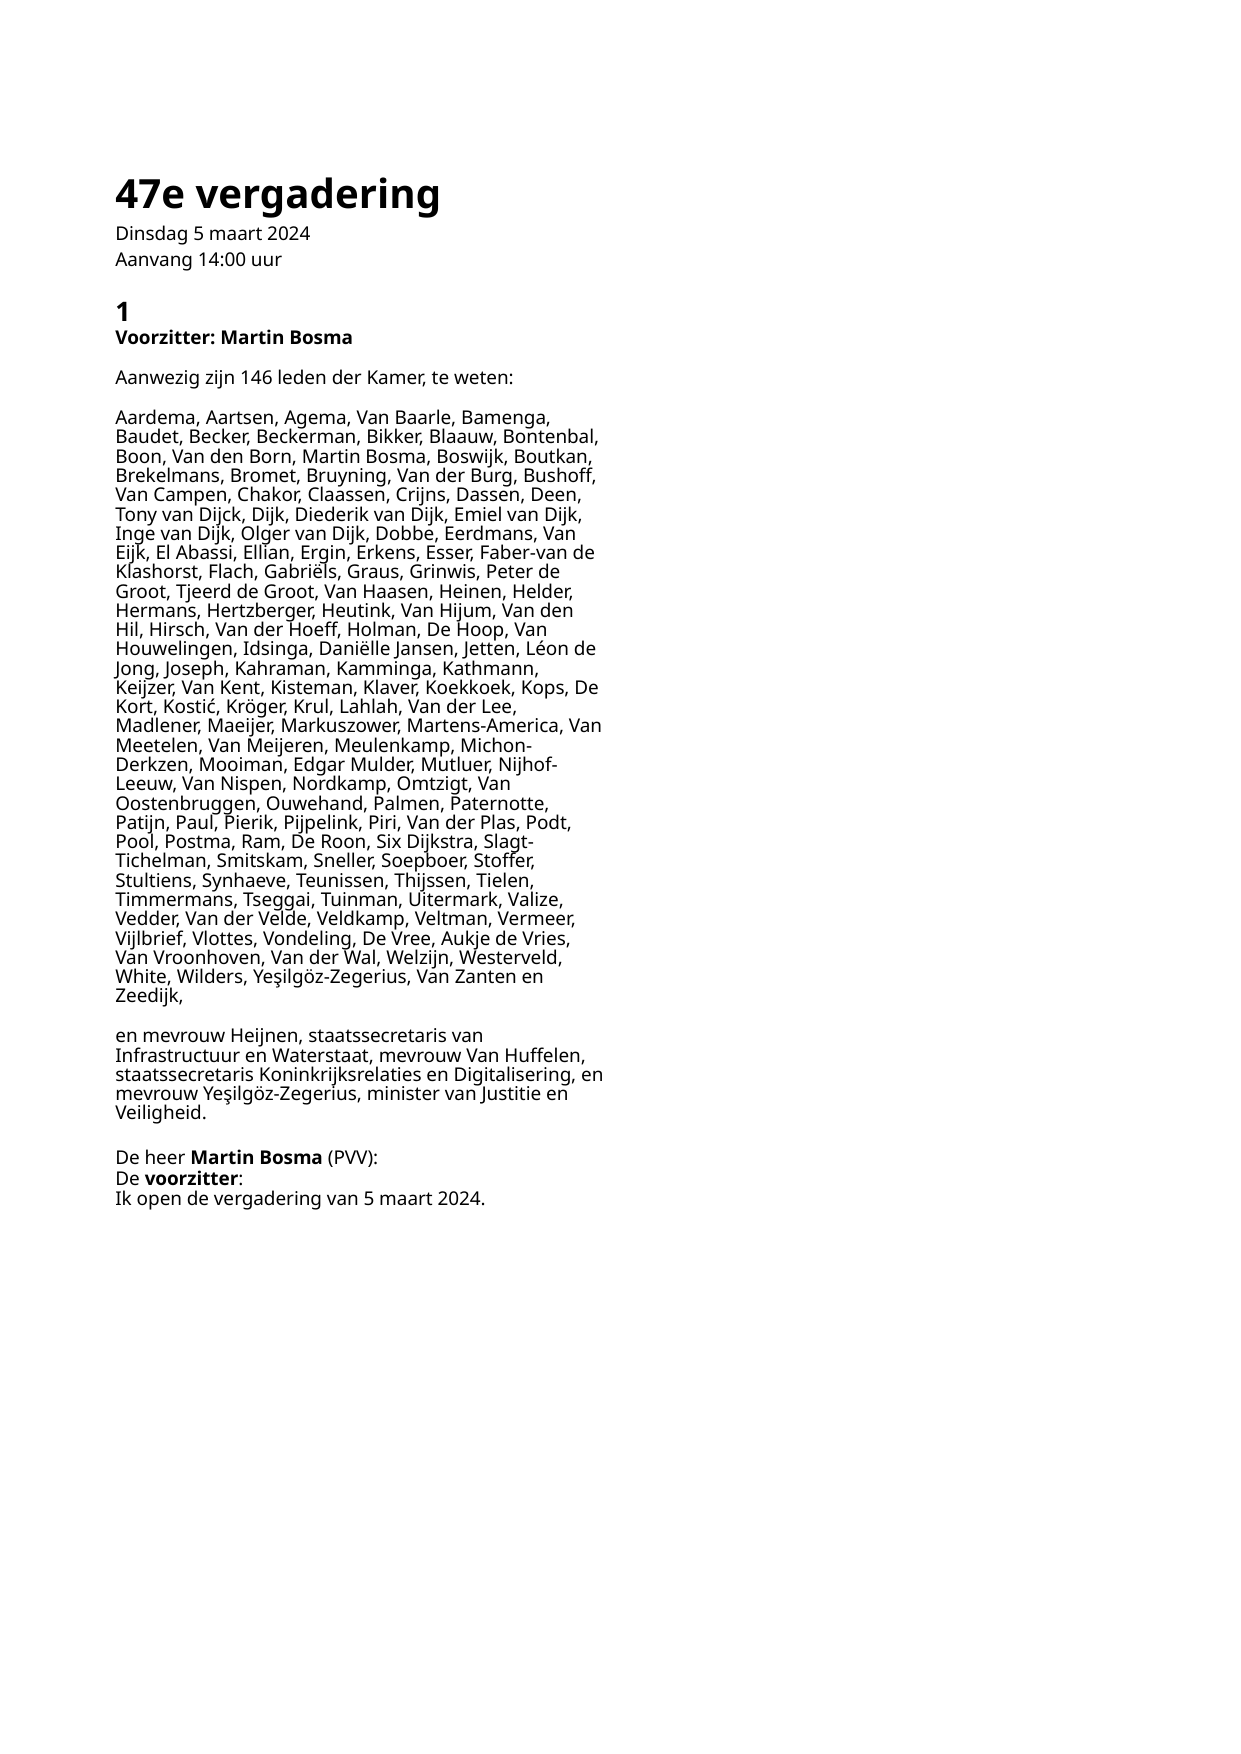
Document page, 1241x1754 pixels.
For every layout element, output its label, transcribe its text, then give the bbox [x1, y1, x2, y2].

text Aanwezig zijn 146 leden der Kamer, te weten: [115, 369, 605, 388]
text Aanvang 14:00 uur [115, 246, 605, 272]
text De voorzitter: [115, 1170, 605, 1189]
text De heer Martin Bosma (PVV): [115, 1144, 605, 1170]
text 47e vergadering [115, 165, 605, 220]
text Aardema, Aartsen, Agema, Van Baarle, Bamenga, Baudet, Becker, Beckerman, Bikker, Blaauw, Bontenbal, Boon, Van den Born, Martin Bosma, Boswijk, Boutkan, Brekelmans, Bromet, Bruyning, Van der Burg, Bushoff, Van Campen, Chakor, Claassen, Crijns, Dassen, Deen, Tony van Dijck, Dijk, Diederik van Dijk, Emiel van Dijk, Inge van Dijk, Olger van Dijk, Dobbe, Eerdmans, Van Eijk, El Abassi, Ellian, Ergin, Erkens, Esser, Faber-van de Klashorst, Flach, Gabriëls, Graus, Grinwis, Peter de Groot, Tjeerd de Groot, Van Haasen, Heinen, Helder, Hermans, Hertzberger, Heutink, Van Hijum, Van den Hil, Hirsch, Van der Hoeff, Holman, De Hoop, Van Houwelingen, Idsinga, Daniëlle Jansen, Jetten, Léon de Jong, Joseph, Kahraman, Kamminga, Kathmann, Keijzer, Van Kent, Kisteman, Klaver, Koekkoek, Kops, De Kort, Kostić, Kröger, Krul, Lahlah, Van der Lee, Madlener, Maeijer, Markuszower, Martens-America, Van Meetelen, Van Meijeren, Meulenkamp, Michon-Derkzen, Mooiman, Edgar Mulder, Mutluer, Nijhof-Leeuw, Van Nispen, Nordkamp, Omtzigt, Van Oostenbruggen, Ouwehand, Palmen, Paternotte, Patijn, Paul, Pierik, Pijpelink, Piri, Van der Plas, Podt, Pool, Postma, Ram, De Roon, Six Dijkstra, Slagt-Tichelman, Smitskam, Sneller, Soepboer, Stoffer, Stultiens, Synhaeve, Teunissen, Thijssen, Tielen, Timmermans, Tseggai, Tuinman, Uitermark, Valize, Vedder, Van der Velde, Veldkamp, Veltman, Vermeer, Vijlbrief, Vlottes, Vondeling, De Vree, Aukje de Vries, Van Vroonhoven, Van der Wal, Welzijn, Westerveld, White, Wilders, Yeşilgöz-Zegerius, Van Zanten en Zeedijk, [115, 409, 605, 1007]
text Voorzitter: Martin Bosma [115, 329, 605, 348]
text Dinsdag 5 maart 2024 [115, 220, 605, 246]
text Ik open de vergadering van 5 maart 2024. [115, 1189, 605, 1209]
text en mevrouw Heijnen, staatssecretaris van Infrastructuur en Waterstaat, mevrouw Van Huffelen, staatssecretaris Koninkrijksrelaties en Digitalisering, en mevrouw Yeşilgöz-Zegerius, minister van Justitie en Veiligheid. [115, 1027, 605, 1124]
text 1 [115, 292, 605, 329]
